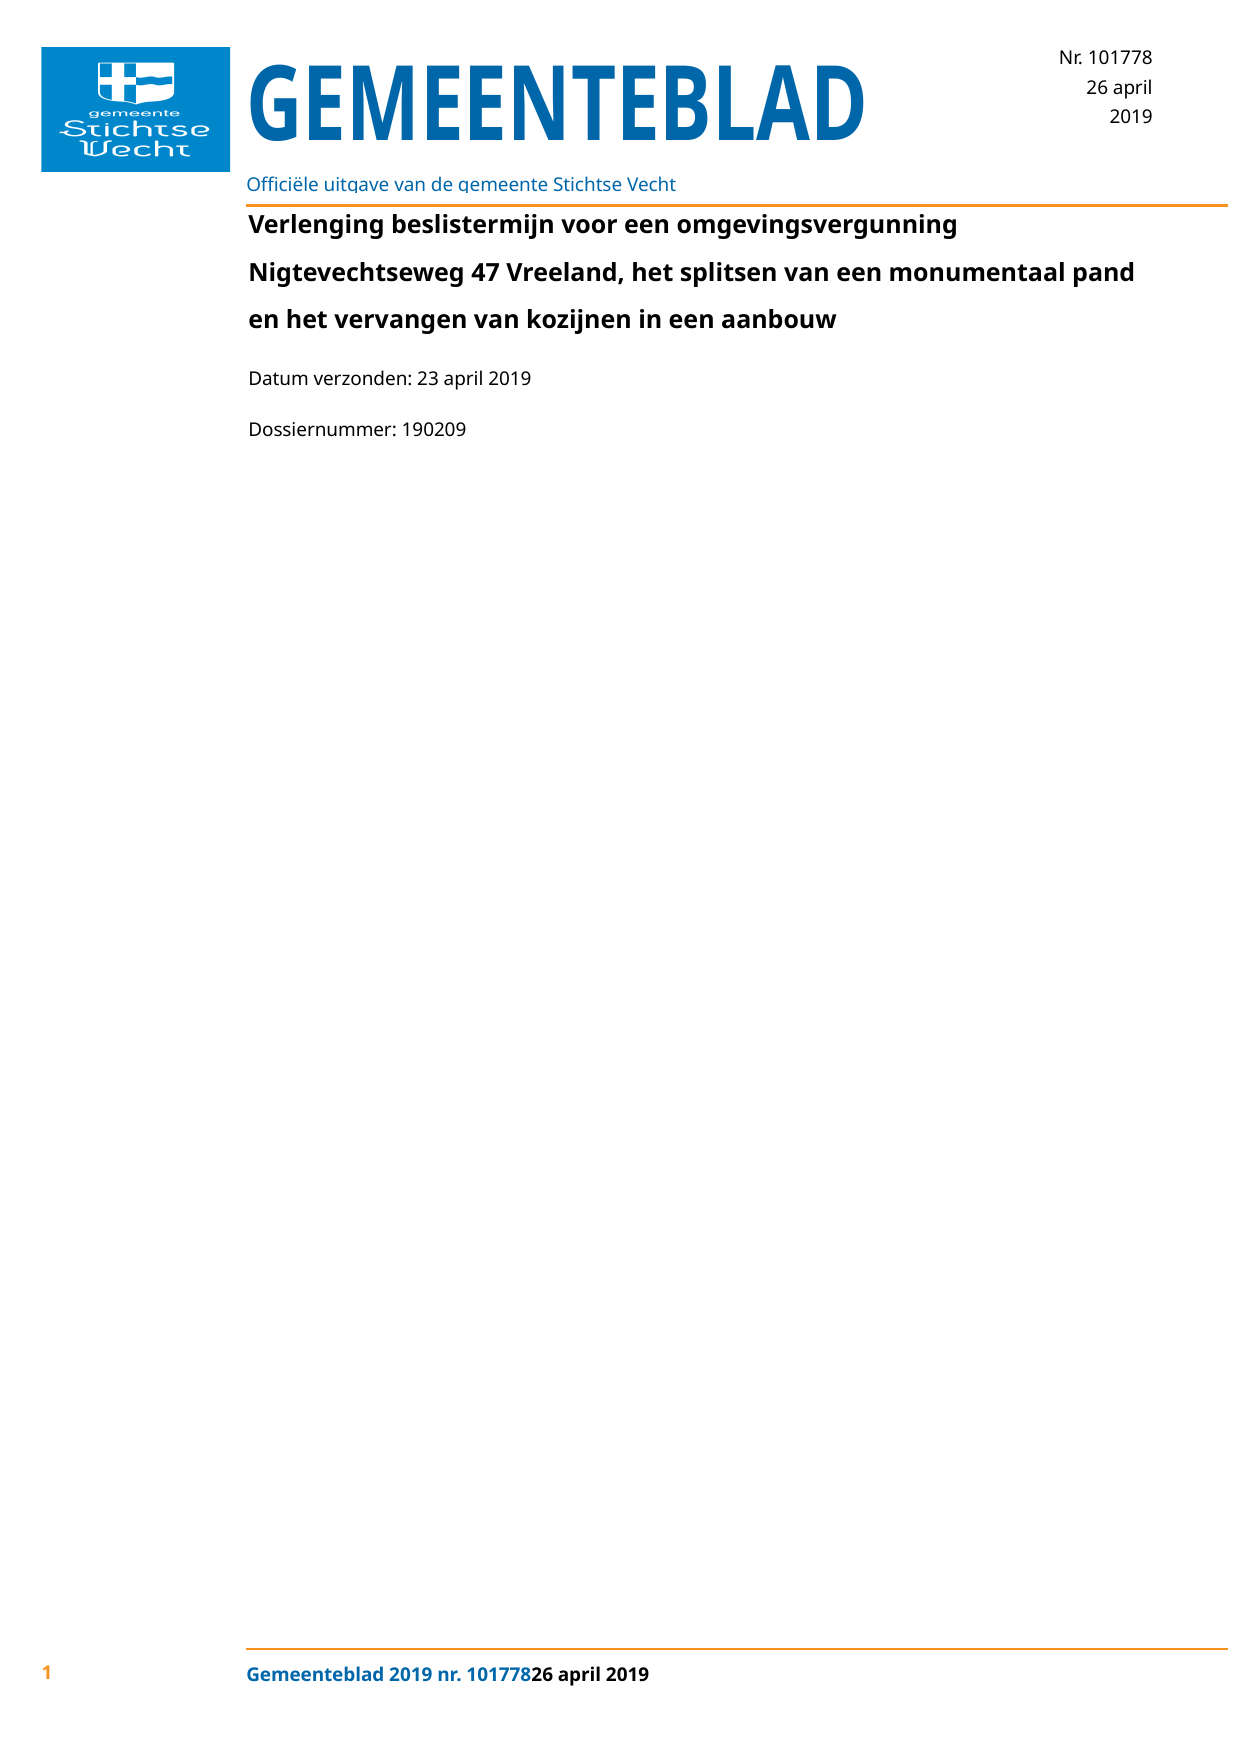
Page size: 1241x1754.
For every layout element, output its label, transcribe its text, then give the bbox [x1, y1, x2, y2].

text Verlenging beslistermijn voor een omgevingsvergunning Nigtevechtseweg 47 Vreeland, het splitsen van een monumentaal pand en het vervangen van kozijnen in een aanbouw [248, 207, 1152, 336]
text Dossiernummer: 190209 [248, 416, 1152, 442]
picture [99, 63, 135, 101]
text Datum verzonden: 23 april 2019 [248, 366, 1152, 391]
picture [137, 63, 174, 103]
